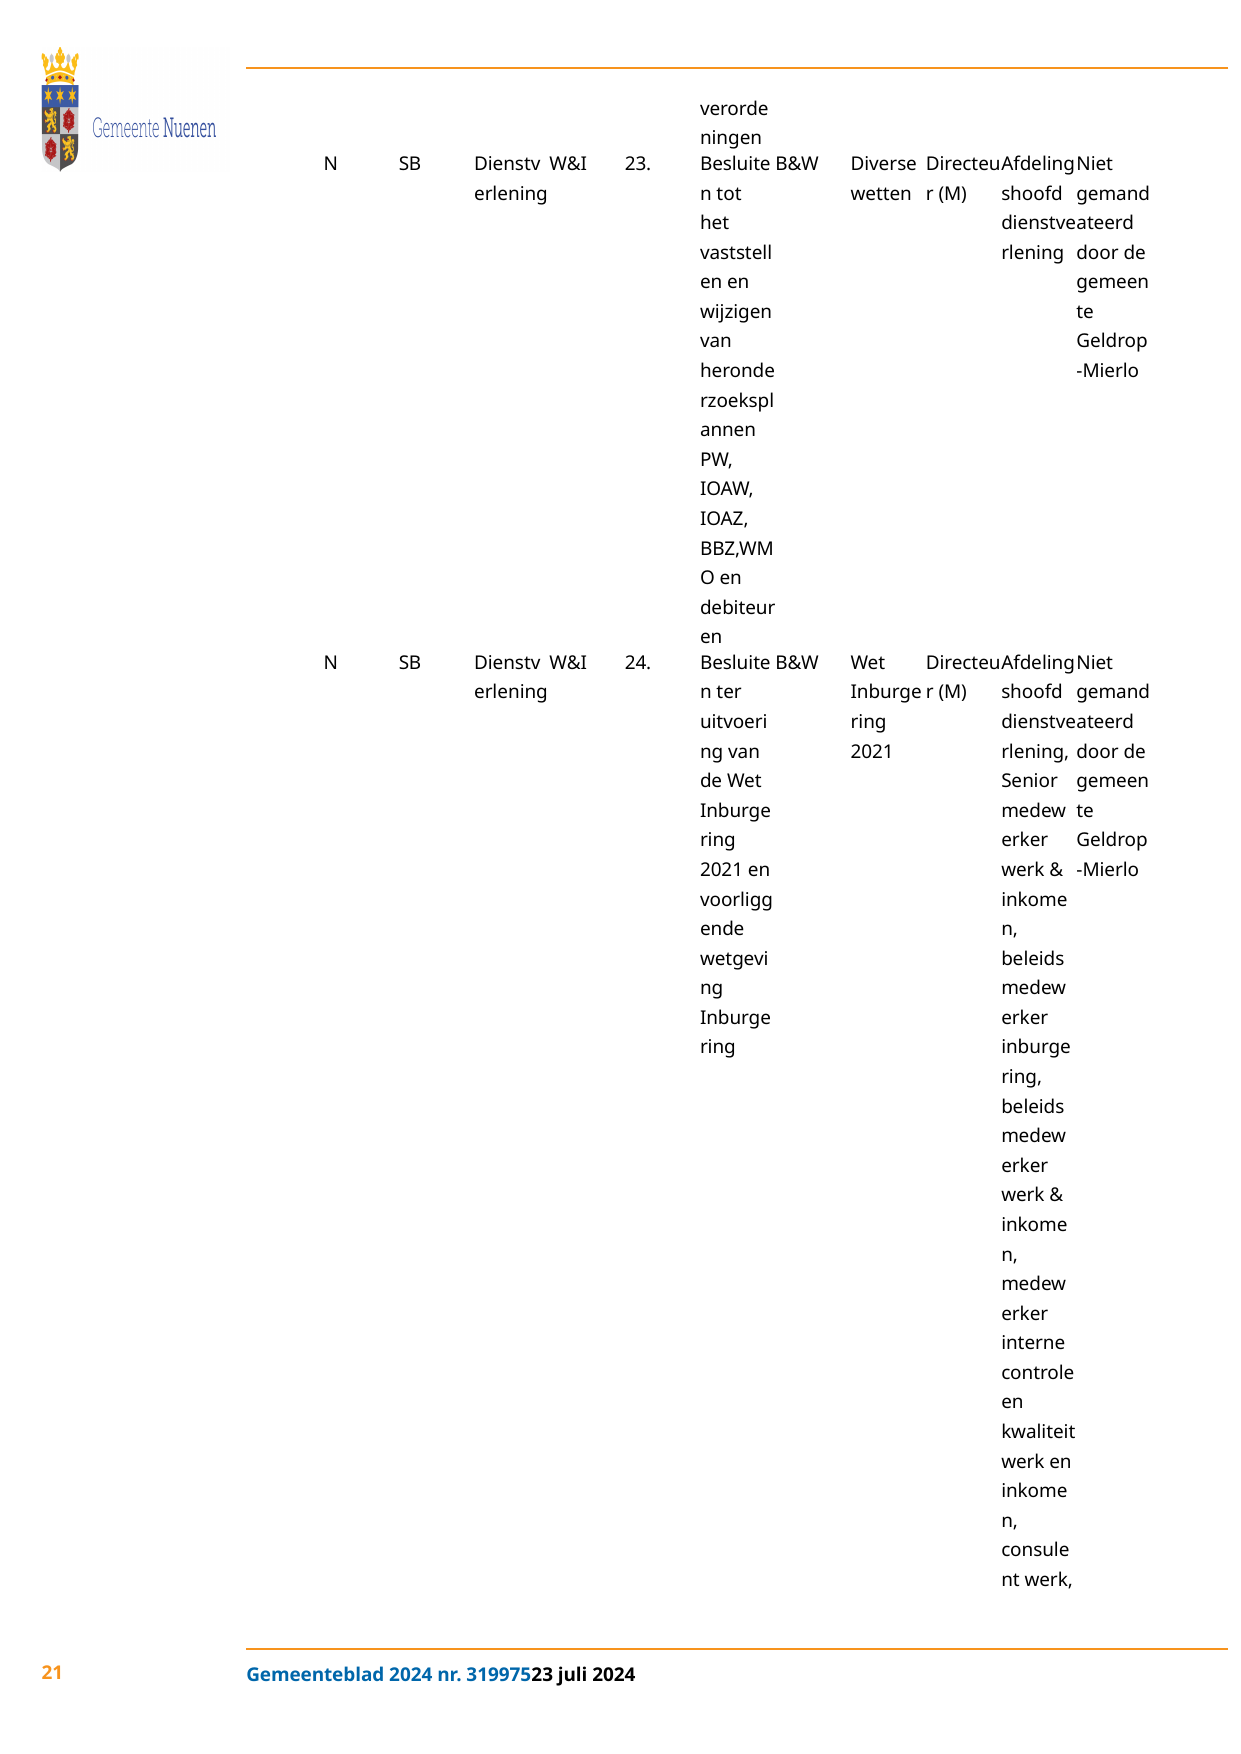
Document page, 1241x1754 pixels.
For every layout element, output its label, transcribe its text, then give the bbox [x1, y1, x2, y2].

table_cell Besluiten ter uitvoering van de Wet Inburgering 2021 en voorliggende wetgeving Inburgering [700, 649, 775, 1592]
table_cell [474, 95, 549, 150]
table_cell B&W [775, 649, 850, 1592]
table_cell SB [399, 649, 474, 1592]
table_cell [248, 95, 323, 150]
table_cell Afdelingshoofd dienstverlening [1001, 150, 1076, 649]
table_cell Besluiten tot het vaststellen en wijzigen van heronderzoeksplannen PW, IOAW, IOAZ, BBZ,WMO en debiteuren [700, 150, 775, 649]
table_cell Afdelingshoofd dienstverlening, Senior medewerker werk & inkomen, beleidsmedewerker inburgering, beleidsmedewerker werk & inkomen, medewerker interne controle en kwaliteit werk en inkomen, consulent werk, [1001, 649, 1076, 1592]
table_cell [1076, 95, 1152, 150]
table_cell N [323, 150, 398, 649]
table_cell [625, 95, 700, 150]
table_cell Directeur (M) [926, 150, 1001, 649]
table_cell W&I [549, 649, 624, 1592]
table_cell Dienstverlening [474, 150, 549, 649]
table_cell Niet gemandateerd door de gemeente Geldrop-Mierlo [1076, 150, 1152, 649]
table_cell [775, 95, 850, 150]
table_cell verordeningen [700, 95, 775, 150]
table_cell [926, 95, 1001, 150]
table_cell Wet Inburgering 2021 [850, 649, 926, 1592]
table_cell N [323, 649, 398, 1592]
table_cell B&W [775, 150, 850, 649]
table_cell [850, 95, 926, 150]
table_cell SB [399, 150, 474, 649]
table_cell 24. [625, 649, 700, 1592]
table_cell Niet gemandateerd door de gemeente Geldrop-Mierlo [1076, 649, 1152, 1592]
table_cell [248, 649, 323, 1592]
table_cell [549, 95, 624, 150]
table_cell Diverse wetten [850, 150, 926, 649]
table_cell [248, 150, 323, 649]
table_cell [1001, 95, 1076, 150]
table_cell Directeur (M) [926, 649, 1001, 1592]
table_cell 23. [625, 150, 700, 649]
table_cell W&I [549, 150, 624, 649]
table_cell Dienstverlening [474, 649, 549, 1592]
table_cell [399, 95, 474, 150]
table_cell [323, 95, 398, 150]
picture [41, 47, 231, 172]
